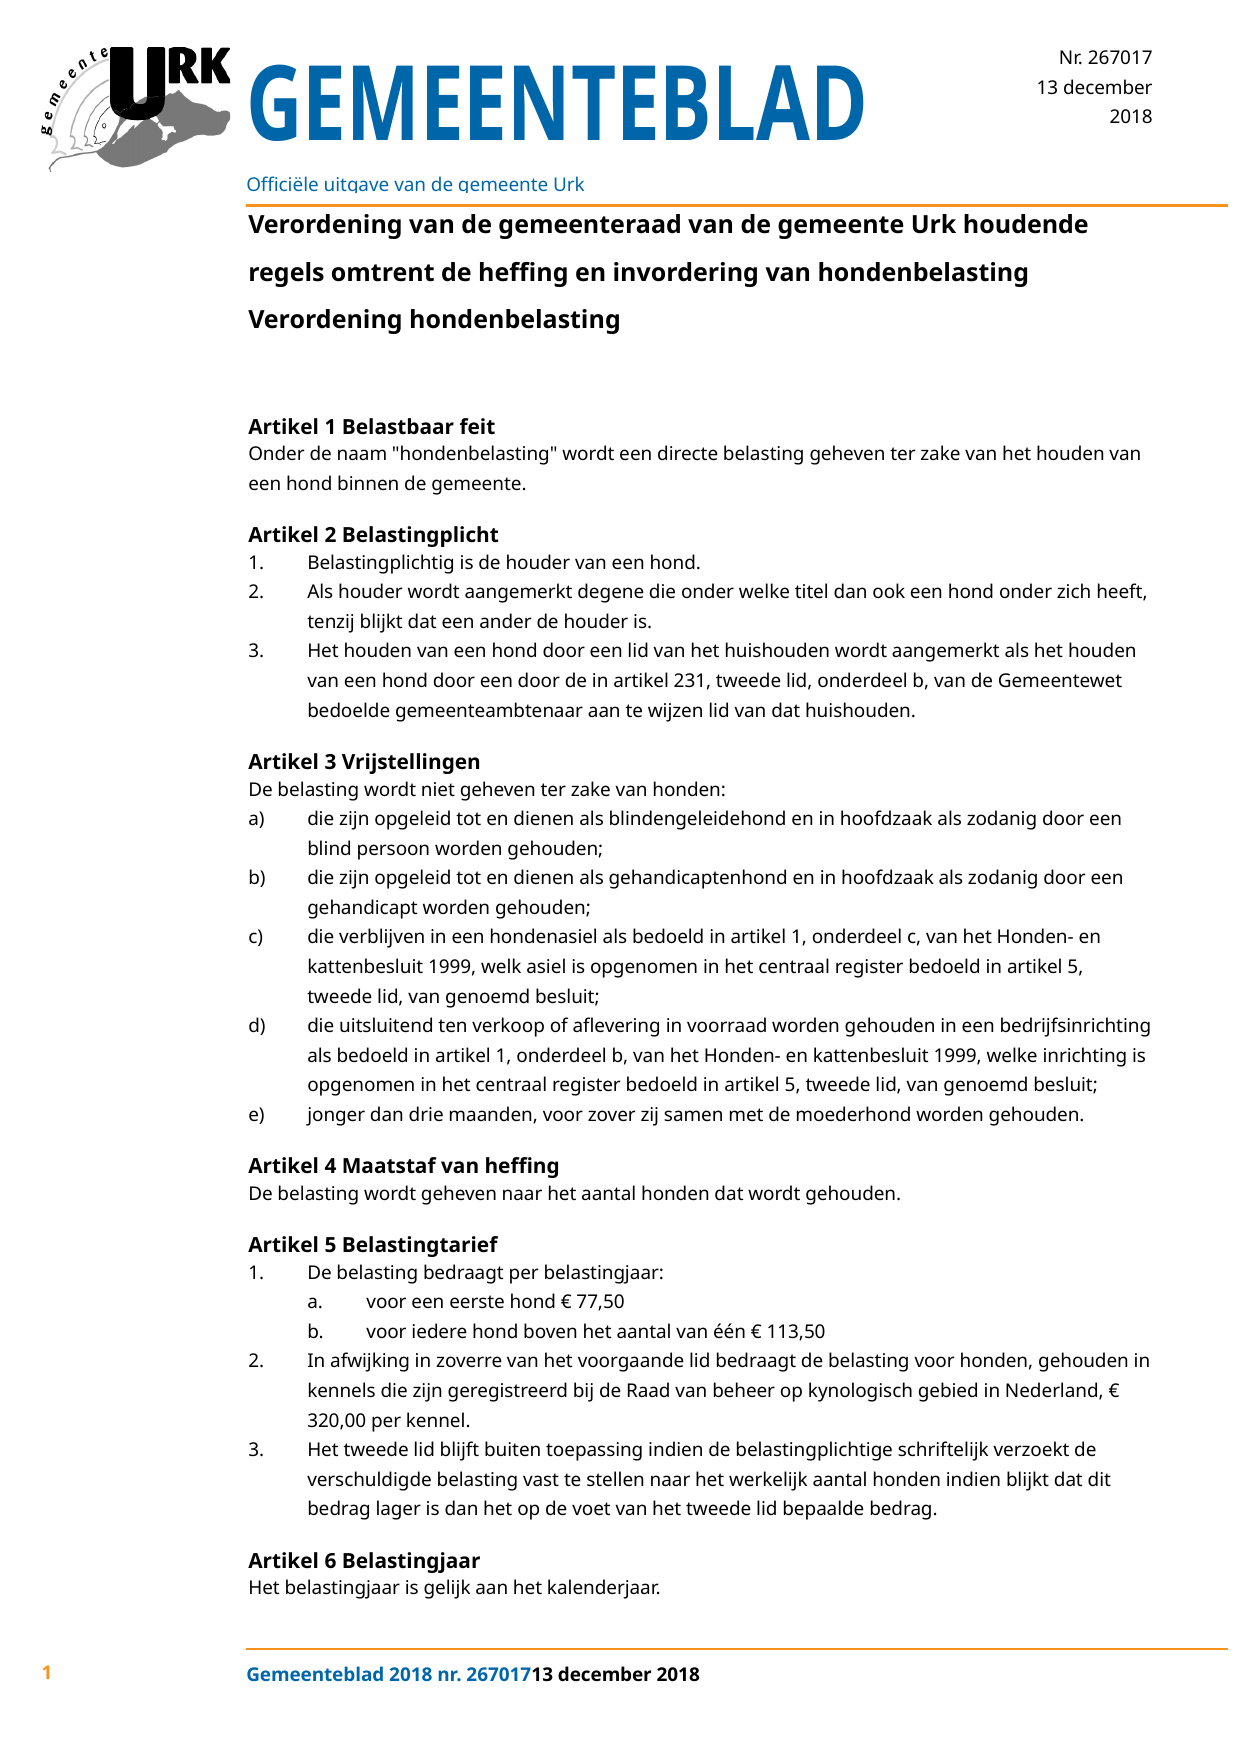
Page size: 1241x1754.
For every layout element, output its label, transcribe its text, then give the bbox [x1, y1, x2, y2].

text Artikel 2 Belastingplicht [248, 521, 1152, 549]
list Belastingplichtig is de houder van een hond. [248, 549, 1152, 575]
list die verblijven in een hondenasiel als bedoeld in artikel 1, onderdeel c, van het Honden- en kattenbesluit 1999, welk asiel is opgenomen in het centraal register bedoeld in artikel 5, tweede lid, van genoemd besluit; [248, 924, 1152, 1008]
text Artikel 6 Belastingjaar [248, 1546, 1152, 1574]
text Artikel 3 Vrijstellingen [248, 747, 1152, 776]
text Onder de naam "hondenbelasting" wordt een directe belasting geheven ter zake van het houden van een hond binnen de gemeente. [248, 441, 1152, 496]
list die uitsluitend ten verkoop of aflevering in voorraad worden gehouden in een bedrijfsinrichting als bedoeld in artikel 1, onderdeel b, van het Honden- en kattenbesluit 1999, welke inrichting is opgenomen in het centraal register bedoeld in artikel 5, tweede lid, van genoemd besluit; [248, 1012, 1152, 1097]
text Artikel 1 Belastbaar feit [248, 412, 1152, 441]
list jonger dan drie maanden, voor zover zij samen met de moederhond worden gehouden. [248, 1101, 1152, 1127]
list De belasting bedraagt per belastingjaar: [248, 1259, 1152, 1284]
list Als houder wordt aangemerkt degene die onder welke titel dan ook een hond onder zich heeft, tenzij blijkt dat een ander de houder is. [248, 578, 1152, 634]
list Het houden van een hond door een lid van het huishouden wordt aangemerkt als het houden van een hond door een door de in artikel 231, tweede lid, onderdeel b, van de Gemeentewet bedoelde gemeenteambtenaar aan te wijzen lid van dat huishouden. [248, 638, 1152, 723]
text Verordening van de gemeenteraad van de gemeente Urk houdende regels omtrent de heffing en invordering van hondenbelasting Verordening hondenbelasting [248, 207, 1152, 336]
text Het belastingjaar is gelijk aan het kalenderjaar. [248, 1574, 1152, 1600]
text Artikel 5 Belastingtarief [248, 1230, 1152, 1259]
list In afwijking in zoverre van het voorgaande lid bedraagt de belasting voor honden, gehouden in kennels die zijn geregistreerd bij de Raad van beheer op kynologisch gebied in Nederland, € 320,00 per kennel. [248, 1348, 1152, 1432]
list voor een eerste hond € 77,50 [307, 1288, 1152, 1314]
list voor iedere hond boven het aantal van één € 113,50 [307, 1318, 1152, 1344]
text Artikel 4 Maatstaf van heffing [248, 1152, 1152, 1180]
list die zijn opgeleid tot en dienen als blindengeleidehond en in hoofdzaak als zodanig door een blind persoon worden gehouden; [248, 805, 1152, 861]
text De belasting wordt niet geheven ter zake van honden: [248, 776, 1152, 801]
list Het tweede lid blijft buiten toepassing indien de belastingplichtige schriftelijk verzoekt de verschuldigde belasting vast te stellen naar het werkelijk aantal honden indien blijkt dat dit bedrag lager is dan het op de voet van het tweede lid bepaalde bedrag. [248, 1436, 1152, 1521]
list die zijn opgeleid tot en dienen als gehandicaptenhond en in hoofdzaak als zodanig door een gehandicapt worden gehouden; [248, 864, 1152, 920]
text De belasting wordt geheven naar het aantal honden dat wordt gehouden. [248, 1180, 1152, 1206]
picture [41, 47, 231, 172]
